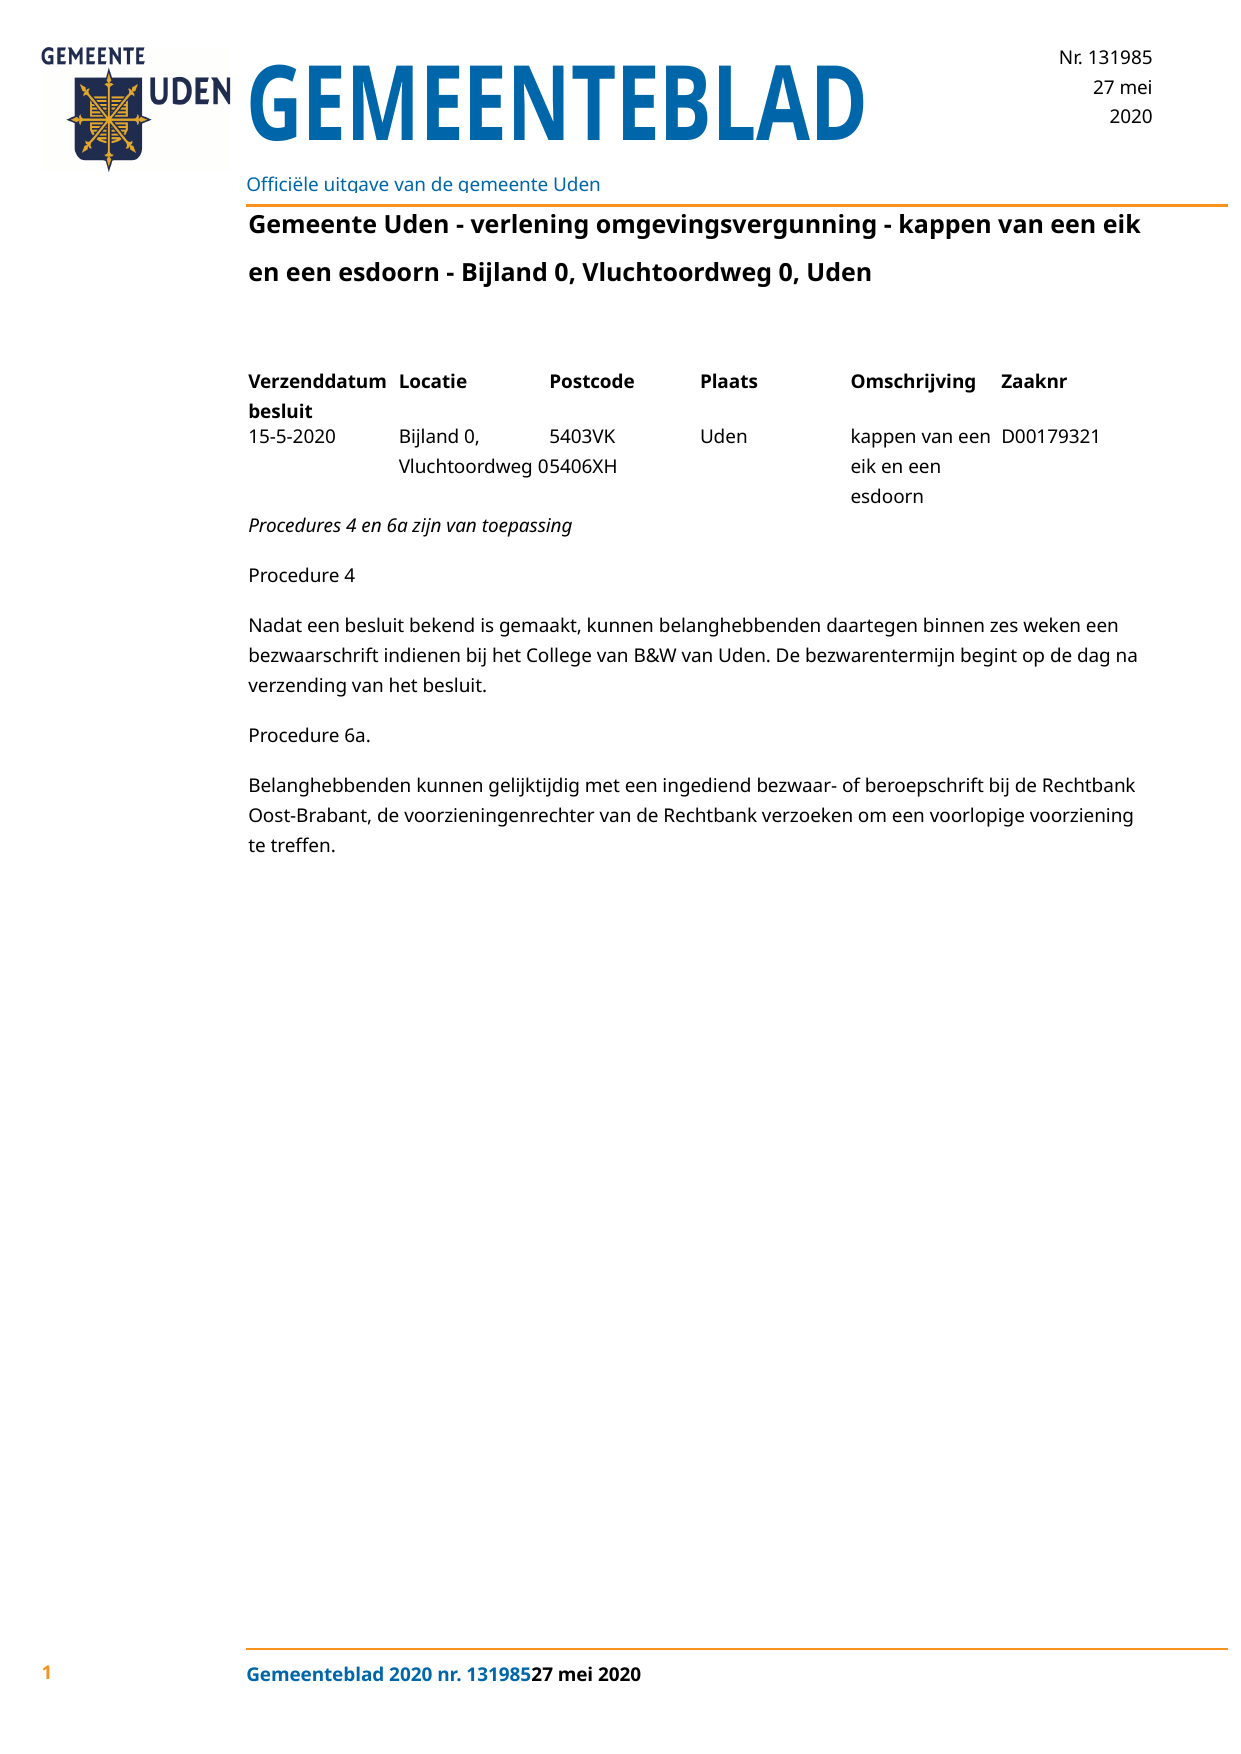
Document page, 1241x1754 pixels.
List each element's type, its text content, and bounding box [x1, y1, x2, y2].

text Nadat een besluit bekend is gemaakt, kunnen belanghebbenden daartegen binnen zes weken een bezwaarschrift indienen bij het College van B&W van Uden. De bezwarentermijn begint op de dag na verzending van het besluit. [248, 613, 1152, 698]
table_cell Bijland 0, Vluchtoordweg 0 [399, 424, 549, 509]
text Gemeente Uden - verlening omgevingsvergunning - kappen van een eik en een esdoorn - Bijland 0, Vluchtoordweg 0, Uden [248, 207, 1152, 288]
text Procedures 4 en 6a zijn van toepassing [248, 512, 1152, 538]
table_header Verzenddatum besluit [248, 369, 398, 424]
table_cell Uden [700, 424, 850, 509]
table_header Omschrijving [850, 369, 1001, 424]
table_header Plaats [700, 369, 850, 424]
text Procedure 6a. [248, 722, 1152, 748]
picture [41, 47, 231, 172]
table_header Zaaknr [1001, 369, 1152, 424]
table_cell 15-5-2020 [248, 424, 398, 509]
table_cell D00179321 [1001, 424, 1152, 509]
text Procedure 4 [248, 562, 1152, 588]
table_cell 5403VK 5406XH [549, 424, 700, 509]
table_header Locatie [399, 369, 549, 424]
table_header Postcode [549, 369, 700, 424]
text Belanghebbenden kunnen gelijktijdig met een ingediend bezwaar- of beroepschrift bij de Rechtbank Oost-Brabant, de voorzieningenrechter van de Rechtbank verzoeken om een voorlopige voorziening te treffen. [248, 773, 1152, 858]
table_cell kappen van een eik en een esdoorn [850, 424, 1001, 509]
